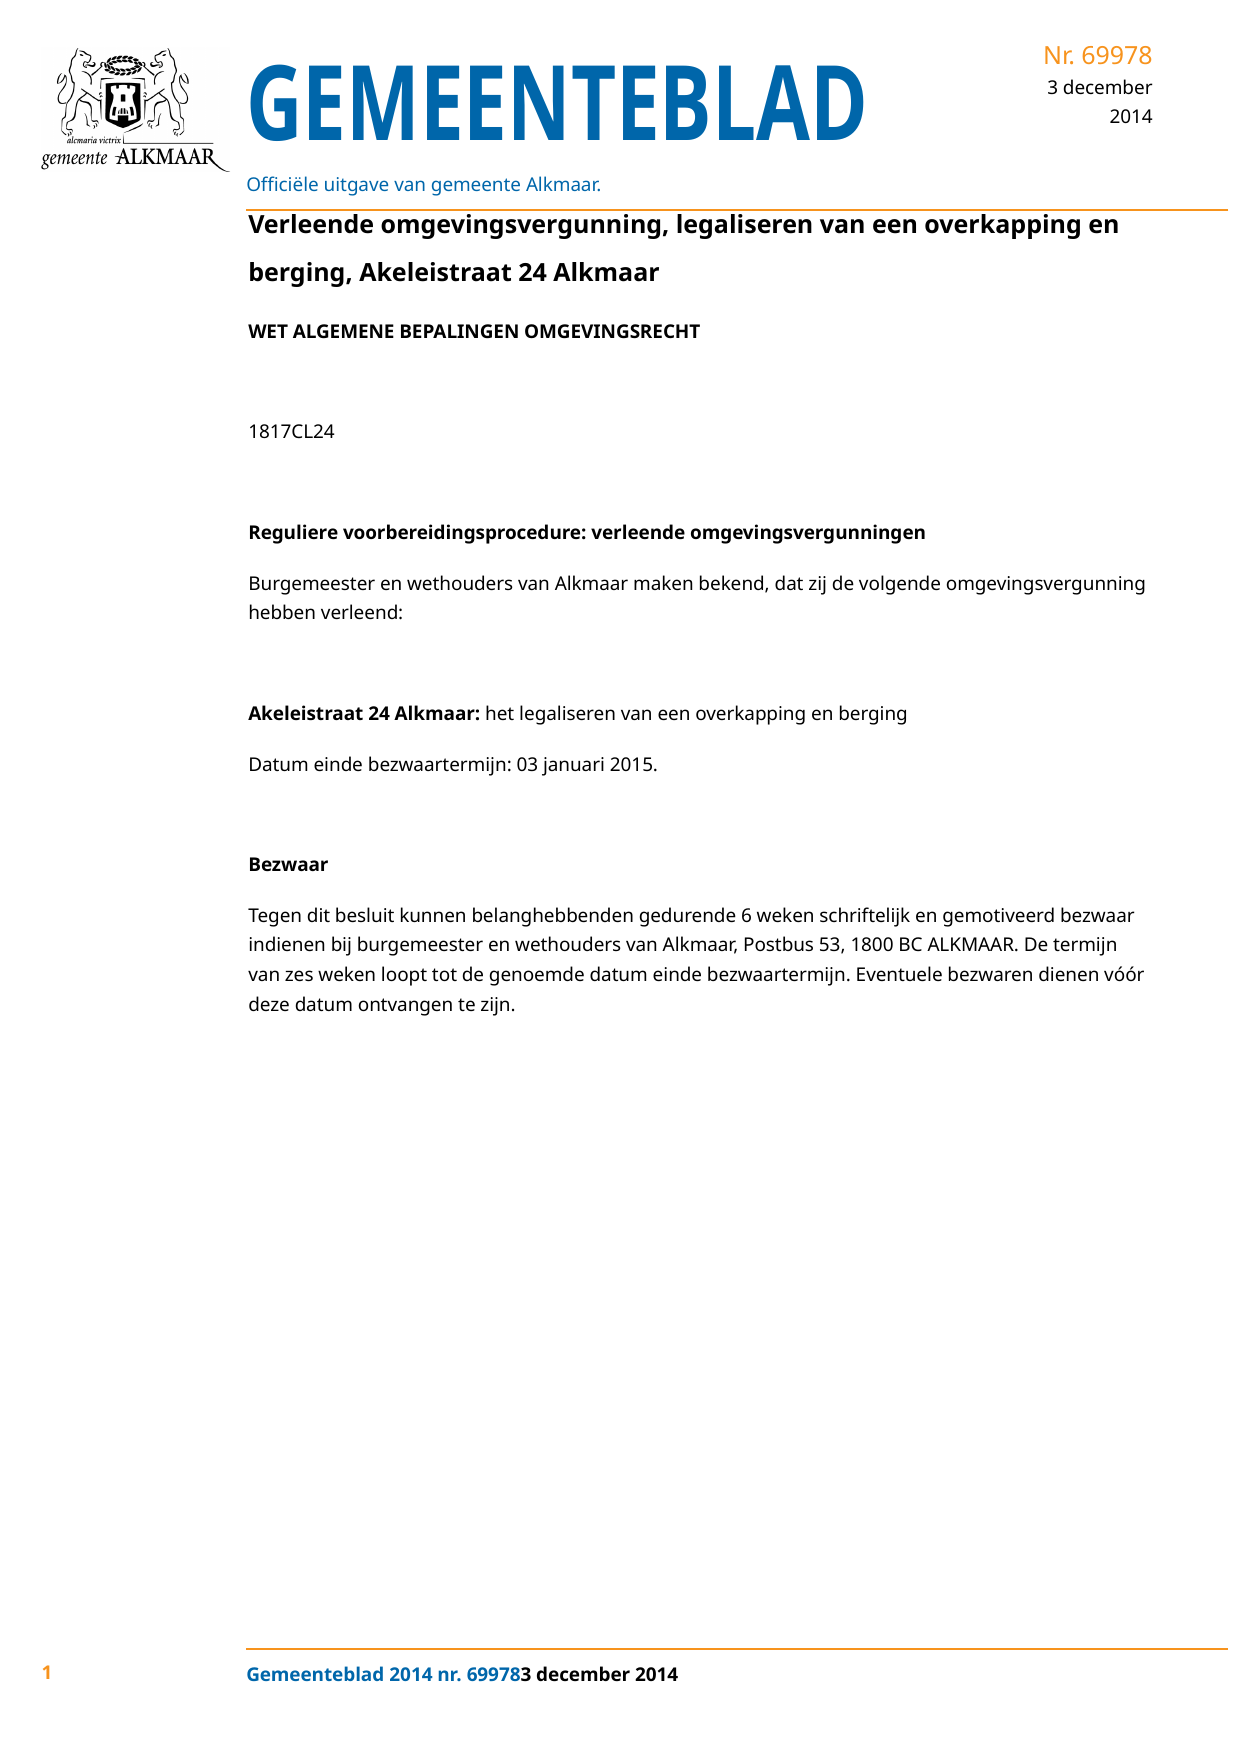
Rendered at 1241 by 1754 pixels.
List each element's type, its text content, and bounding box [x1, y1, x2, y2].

text Bezwaar [248, 852, 1152, 877]
text 1817CL24 [248, 419, 1152, 444]
text Reguliere voorbereidingsprocedure: verleende omgevingsvergunningen [248, 519, 1152, 545]
text Burgemeester en wethouders van Alkmaar maken bekend, dat zij de volgende omgevingsvergunning hebben verleend: [248, 570, 1152, 625]
text Datum einde bezwaartermijn: 03 januari 2015. [248, 751, 1152, 777]
text WET ALGEMENE BEPALINGEN OMGEVINGSRECHT [248, 318, 1152, 344]
picture [41, 47, 231, 172]
text Akeleistraat 24 Alkmaar: het legaliseren van een overkapping en berging [248, 700, 1152, 726]
text Verleende omgevingsvergunning, legaliseren van een overkapping en berging, Akeleistraat 24 Alkmaar [248, 211, 1152, 288]
text Tegen dit besluit kunnen belanghebbenden gedurende 6 weken schriftelijk en gemotiveerd bezwaar indienen bij burgemeester en wethouders van Alkmaar, Postbus 53, 1800 BC ALKMAAR. De termijn van zes weken loopt tot de genoemde datum einde bezwaartermijn. Eventuele bezwaren dienen vóór deze datum ontvangen te zijn. [248, 902, 1152, 1017]
